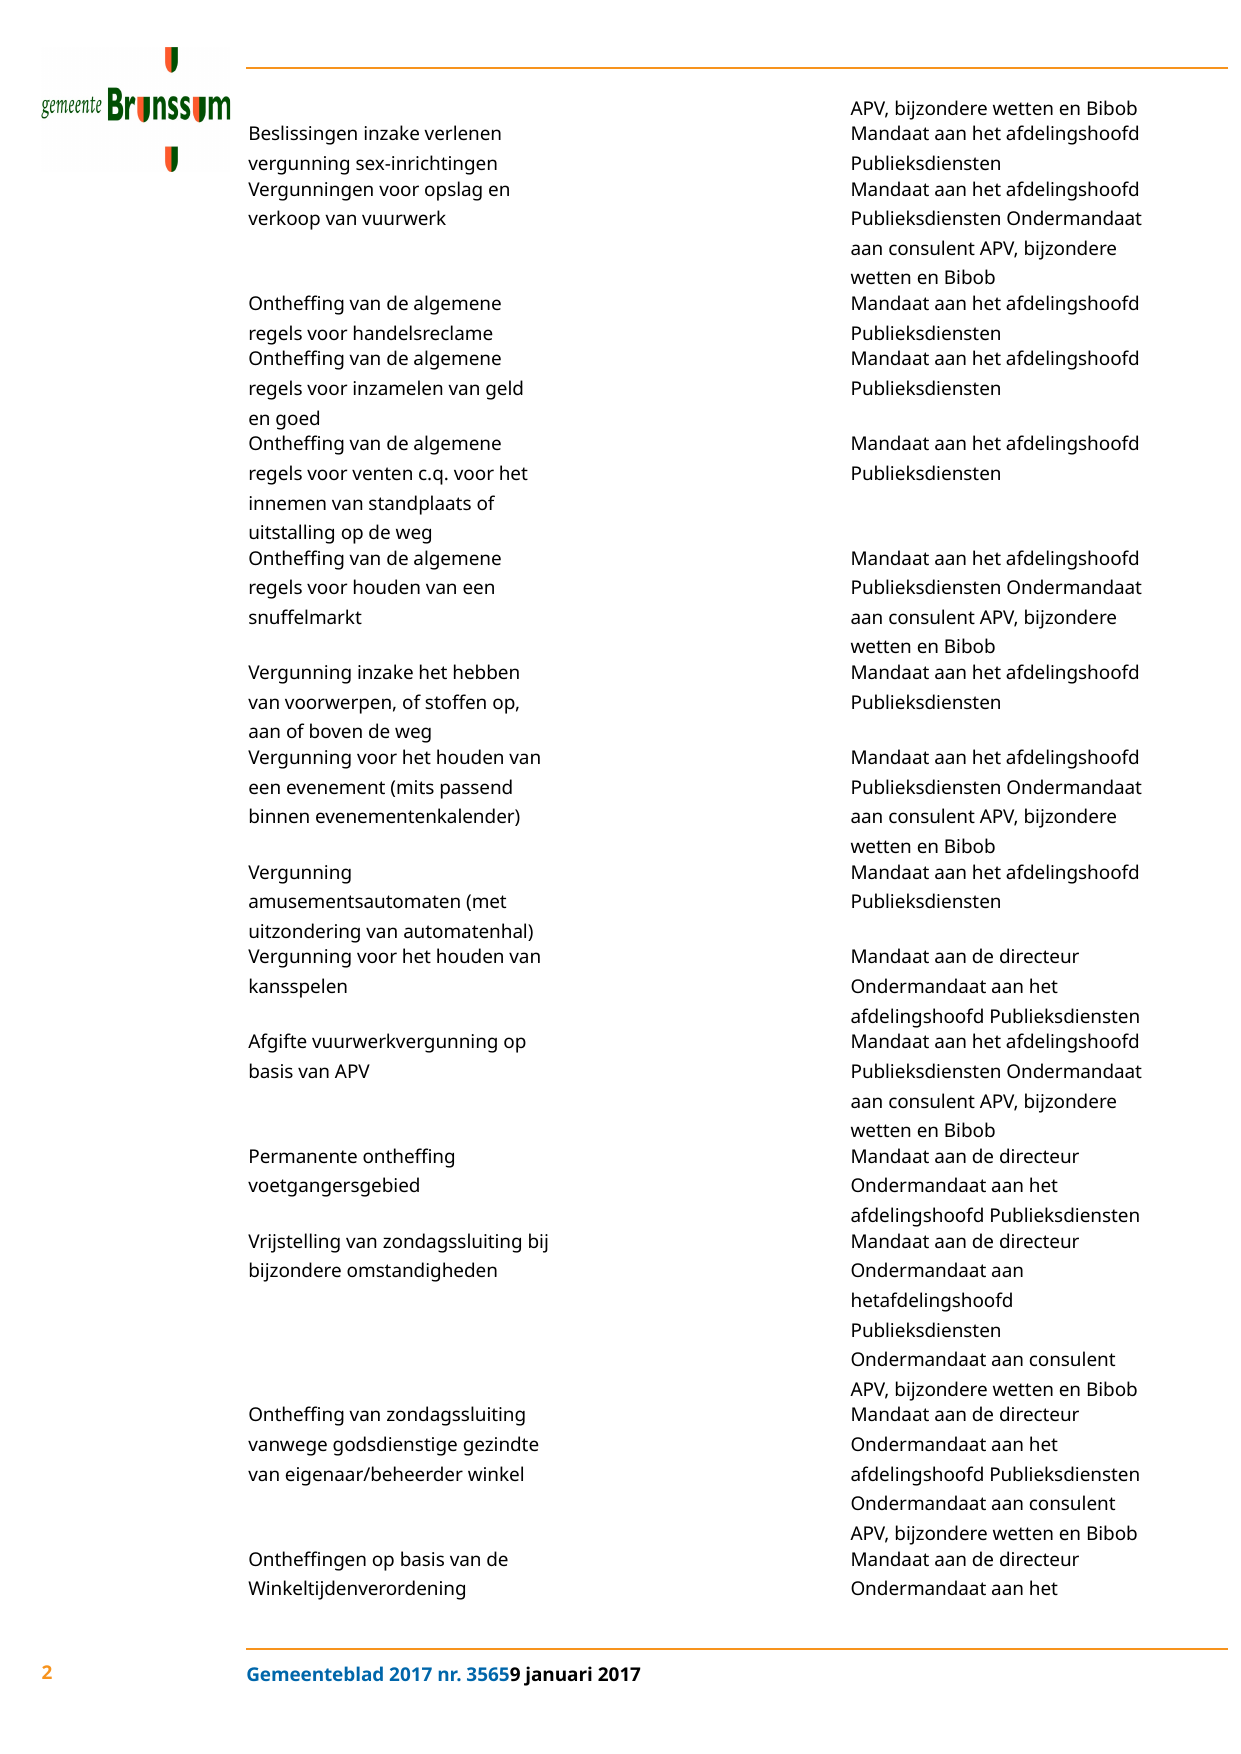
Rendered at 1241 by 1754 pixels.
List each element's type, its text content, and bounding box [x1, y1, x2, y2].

table_cell Mandaat aan de directeur Ondermandaat aan het afdelingshoofd Publieksdiensten Ondermandaat aan consulent APV, bijzondere wetten en Bibob [850, 1402, 1152, 1546]
table_cell [549, 1143, 850, 1228]
table_cell [549, 121, 850, 176]
table_cell [549, 1402, 850, 1546]
table_cell Mandaat aan de directeur Ondermandaat aan hetafdelingshoofd Publieksdiensten Ondermandaat aan consulent APV, bijzondere wetten en Bibob [850, 1228, 1152, 1402]
table_cell Ontheffing van zondagssluiting vanwege godsdienstige gezindte van eigenaar/beheerder winkel [248, 1402, 549, 1546]
table_cell [549, 1029, 850, 1143]
table_cell Mandaat aan het afdelingshoofd Publieksdiensten Ondermandaat aan consulent APV, bijzondere wetten en Bibob [850, 545, 1152, 659]
table_cell Ontheffing van de algemene regels voor venten c.q. voor het innemen van standplaats of uitstalling op de weg [248, 431, 549, 545]
table_cell Ontheffing van de algemene regels voor houden van een snuffelmarkt [248, 545, 549, 659]
table_cell Vergunning voor het houden van kansspelen [248, 944, 549, 1029]
table_cell [549, 744, 850, 859]
table_cell [549, 431, 850, 545]
table_cell Mandaat aan het afdelingshoofd Publieksdiensten Ondermandaat aan consulent APV, bijzondere wetten en Bibob [850, 744, 1152, 859]
table_cell [248, 95, 549, 121]
table_cell Ontheffingen op basis van de Winkeltijdenverordening [248, 1546, 549, 1601]
table_cell Mandaat aan de directeur Ondermandaat aan het afdelingshoofd Publieksdiensten [850, 944, 1152, 1029]
table_cell Afgifte vuurwerkvergunning op basis van APV [248, 1029, 549, 1143]
table_cell Vrijstelling van zondagssluiting bij bijzondere omstandigheden [248, 1228, 549, 1402]
table_cell Vergunning inzake het hebben van voorwerpen, of stoffen op, aan of boven de weg [248, 660, 549, 744]
table_cell Ontheffing van de algemene regels voor handelsreclame [248, 290, 549, 346]
table_cell [549, 545, 850, 659]
table_cell [549, 346, 850, 431]
table_cell APV, bijzondere wetten en Bibob [850, 95, 1152, 121]
table_cell [549, 944, 850, 1029]
table_cell Mandaat aan het afdelingshoofd Publieksdiensten Ondermandaat aan consulent APV, bijzondere wetten en Bibob [850, 1029, 1152, 1143]
table_cell Mandaat aan de directeur Ondermandaat aan het [850, 1546, 1152, 1601]
table_cell Ontheffing van de algemene regels voor inzamelen van geld en goed [248, 346, 549, 431]
table_cell [549, 660, 850, 744]
table_cell Mandaat aan het afdelingshoofd Publieksdiensten [850, 660, 1152, 744]
table_cell [549, 95, 850, 121]
table_cell [549, 290, 850, 346]
table_cell [549, 1228, 850, 1402]
table_cell [549, 859, 850, 944]
table_cell Mandaat aan de directeur Ondermandaat aan het afdelingshoofd Publieksdiensten [850, 1143, 1152, 1228]
table_cell Permanente ontheffing voetgangersgebied [248, 1143, 549, 1228]
table_cell Vergunning amusementsautomaten (met uitzondering van automatenhal) [248, 859, 549, 944]
table_cell Vergunning voor het houden van een evenement (mits passend binnen evenementenkalender) [248, 744, 549, 859]
table_cell Mandaat aan het afdelingshoofd Publieksdiensten [850, 859, 1152, 944]
table_cell Mandaat aan het afdelingshoofd Publieksdiensten [850, 346, 1152, 431]
table_cell Mandaat aan het afdelingshoofd Publieksdiensten [850, 290, 1152, 346]
table_cell Mandaat aan het afdelingshoofd Publieksdiensten [850, 121, 1152, 176]
table_cell [549, 176, 850, 290]
table_cell Mandaat aan het afdelingshoofd Publieksdiensten [850, 431, 1152, 545]
picture [41, 47, 231, 172]
table_cell [549, 1546, 850, 1601]
table_cell Beslissingen inzake verlenen vergunning sex-inrichtingen [248, 121, 549, 176]
table_cell Vergunningen voor opslag en verkoop van vuurwerk [248, 176, 549, 290]
table_cell Mandaat aan het afdelingshoofd Publieksdiensten Ondermandaat aan consulent APV, bijzondere wetten en Bibob [850, 176, 1152, 290]
